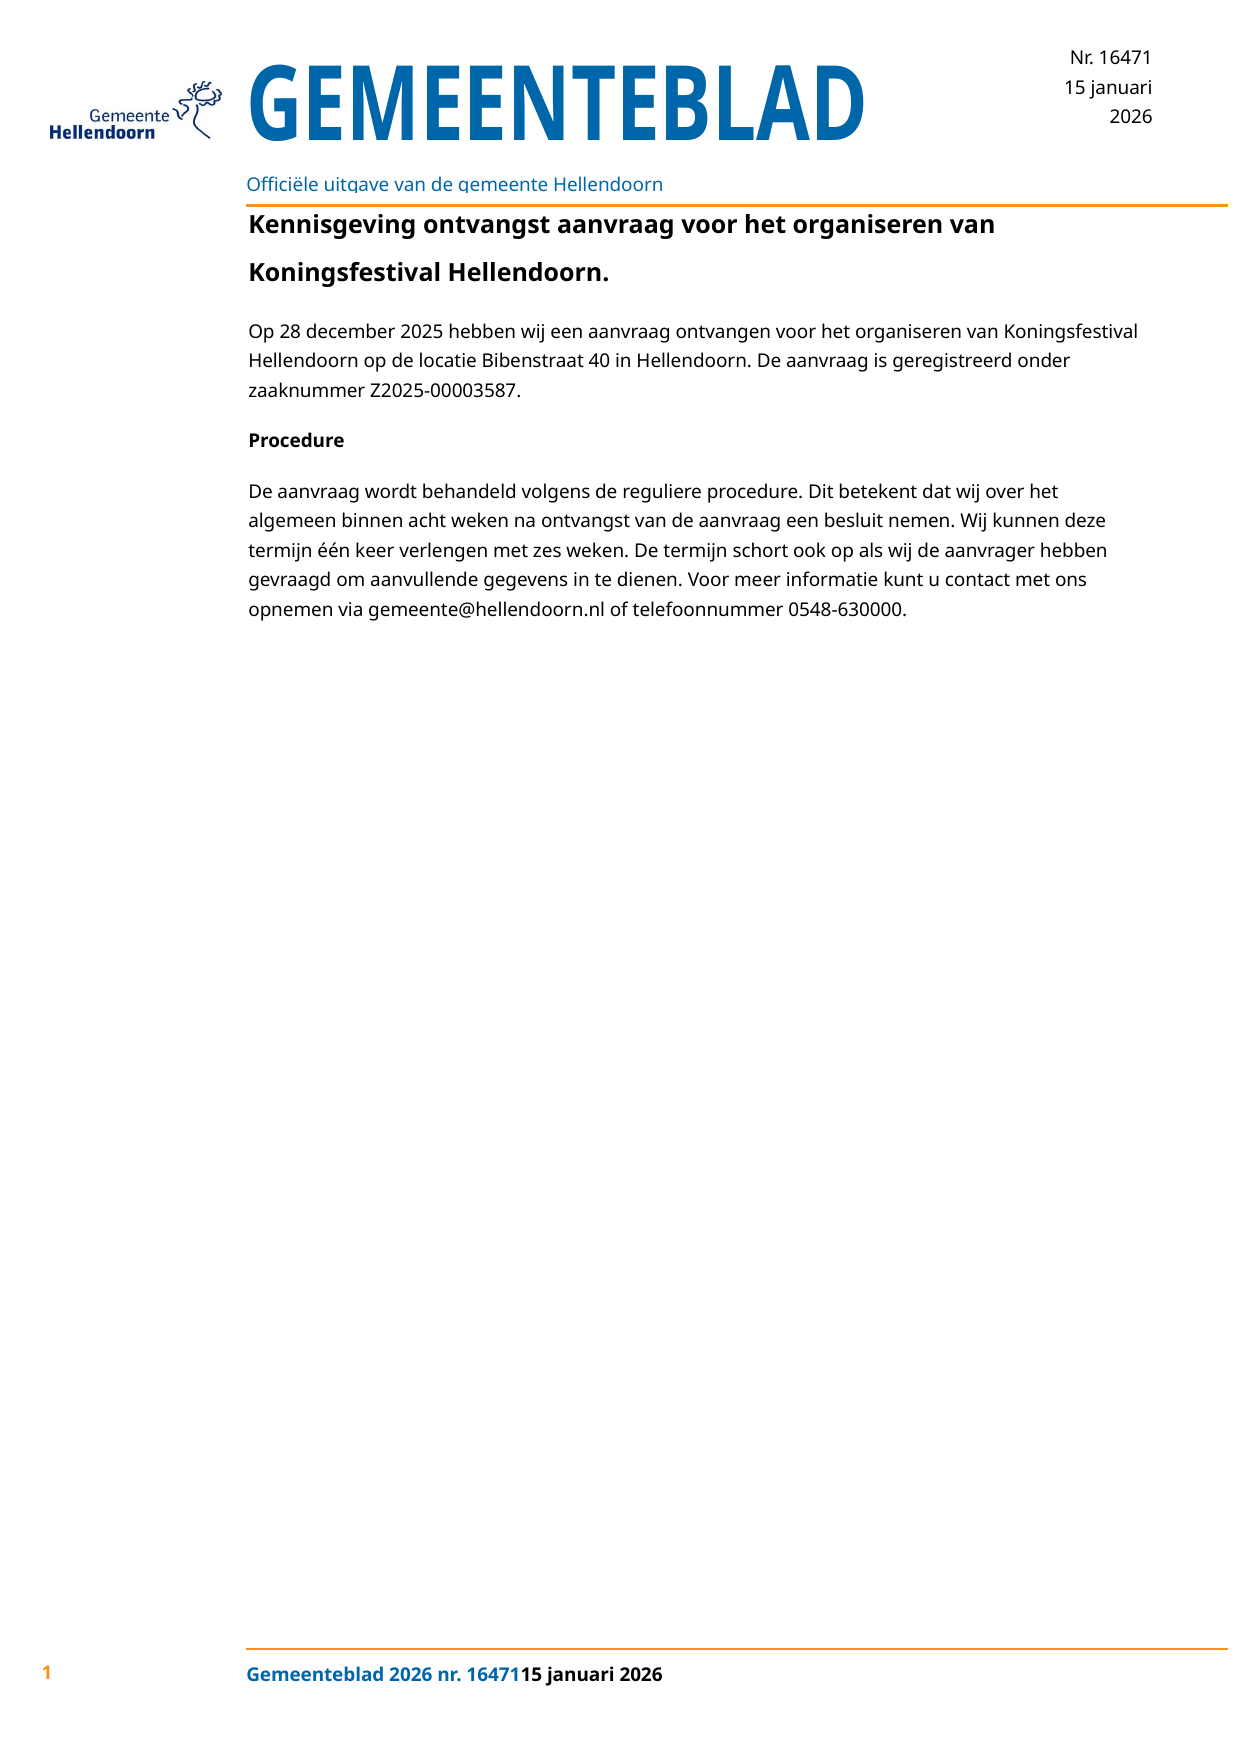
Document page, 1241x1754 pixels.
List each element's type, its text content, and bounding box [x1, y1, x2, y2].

text Op 28 december 2025 hebben wij een aanvraag ontvangen voor het organiseren van Koningsfestival Hellendoorn op de locatie Bibenstraat 40 in Hellendoorn. De aanvraag is geregistreerd onder zaaknummer Z2025-00003587. [248, 318, 1152, 403]
text Procedure [248, 427, 1152, 453]
text Kennisgeving ontvangst aanvraag voor het organiseren van Koningsfestival Hellendoorn. [248, 207, 1152, 288]
picture [41, 47, 231, 172]
text De aanvraag wordt behandeld volgens de reguliere procedure. Dit betekent dat wij over het algemeen binnen acht weken na ontvangst van de aanvraag een besluit nemen. Wij kunnen deze termijn één keer verlengen met zes weken. De termijn schort ook op als wij de aanvrager hebben gevraagd om aanvullende gegevens in te dienen. Voor meer informatie kunt u contact met ons opnemen via gemeente@hellendoorn.nl of telefoonnummer 0548-630000. [248, 478, 1152, 622]
